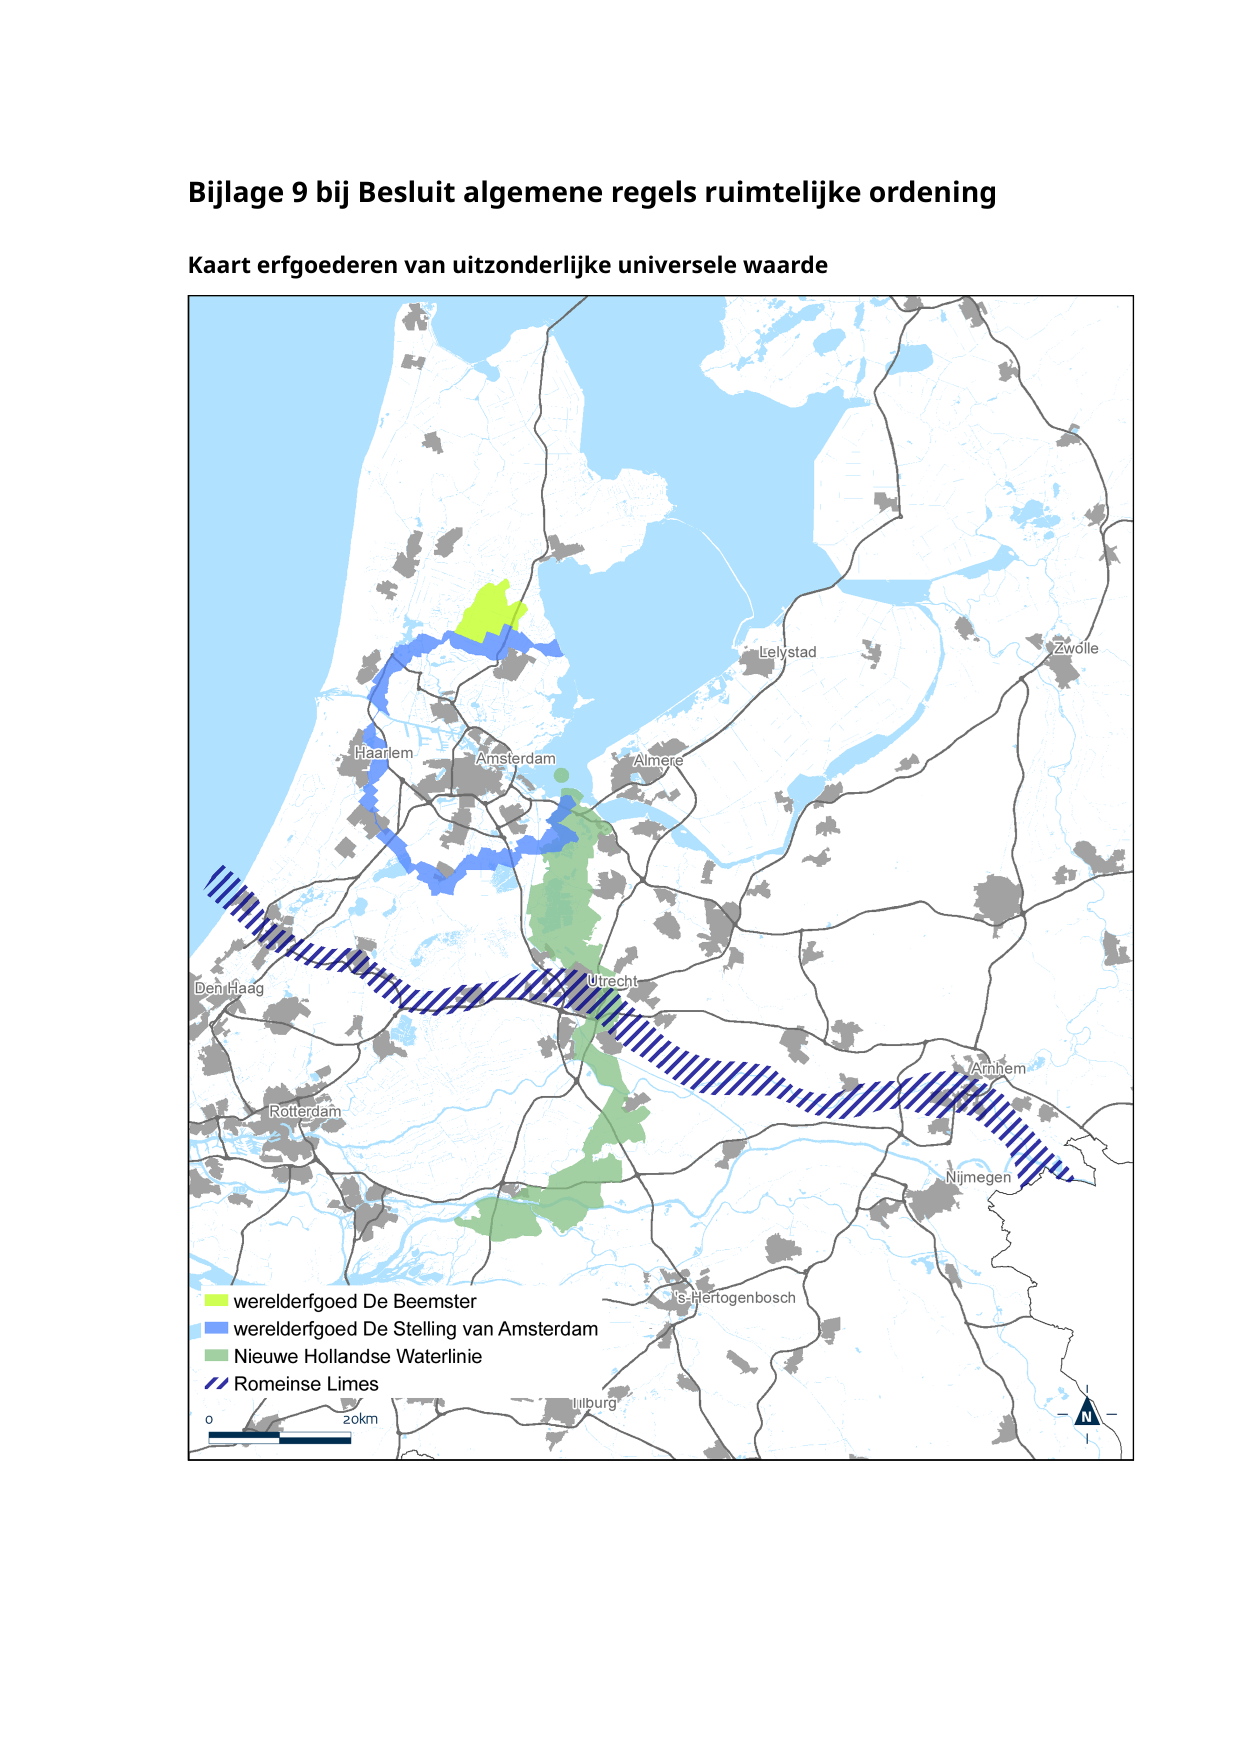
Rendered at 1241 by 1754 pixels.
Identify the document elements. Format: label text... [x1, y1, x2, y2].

picture [187, 295, 1135, 1461]
subtitle Kaart erfgoederen van uitzonderlijke universele waarde [187, 249, 1053, 280]
subtitle Bijlage 9 bij Besluit algemene regels ruimtelijke ordening [187, 172, 1053, 211]
